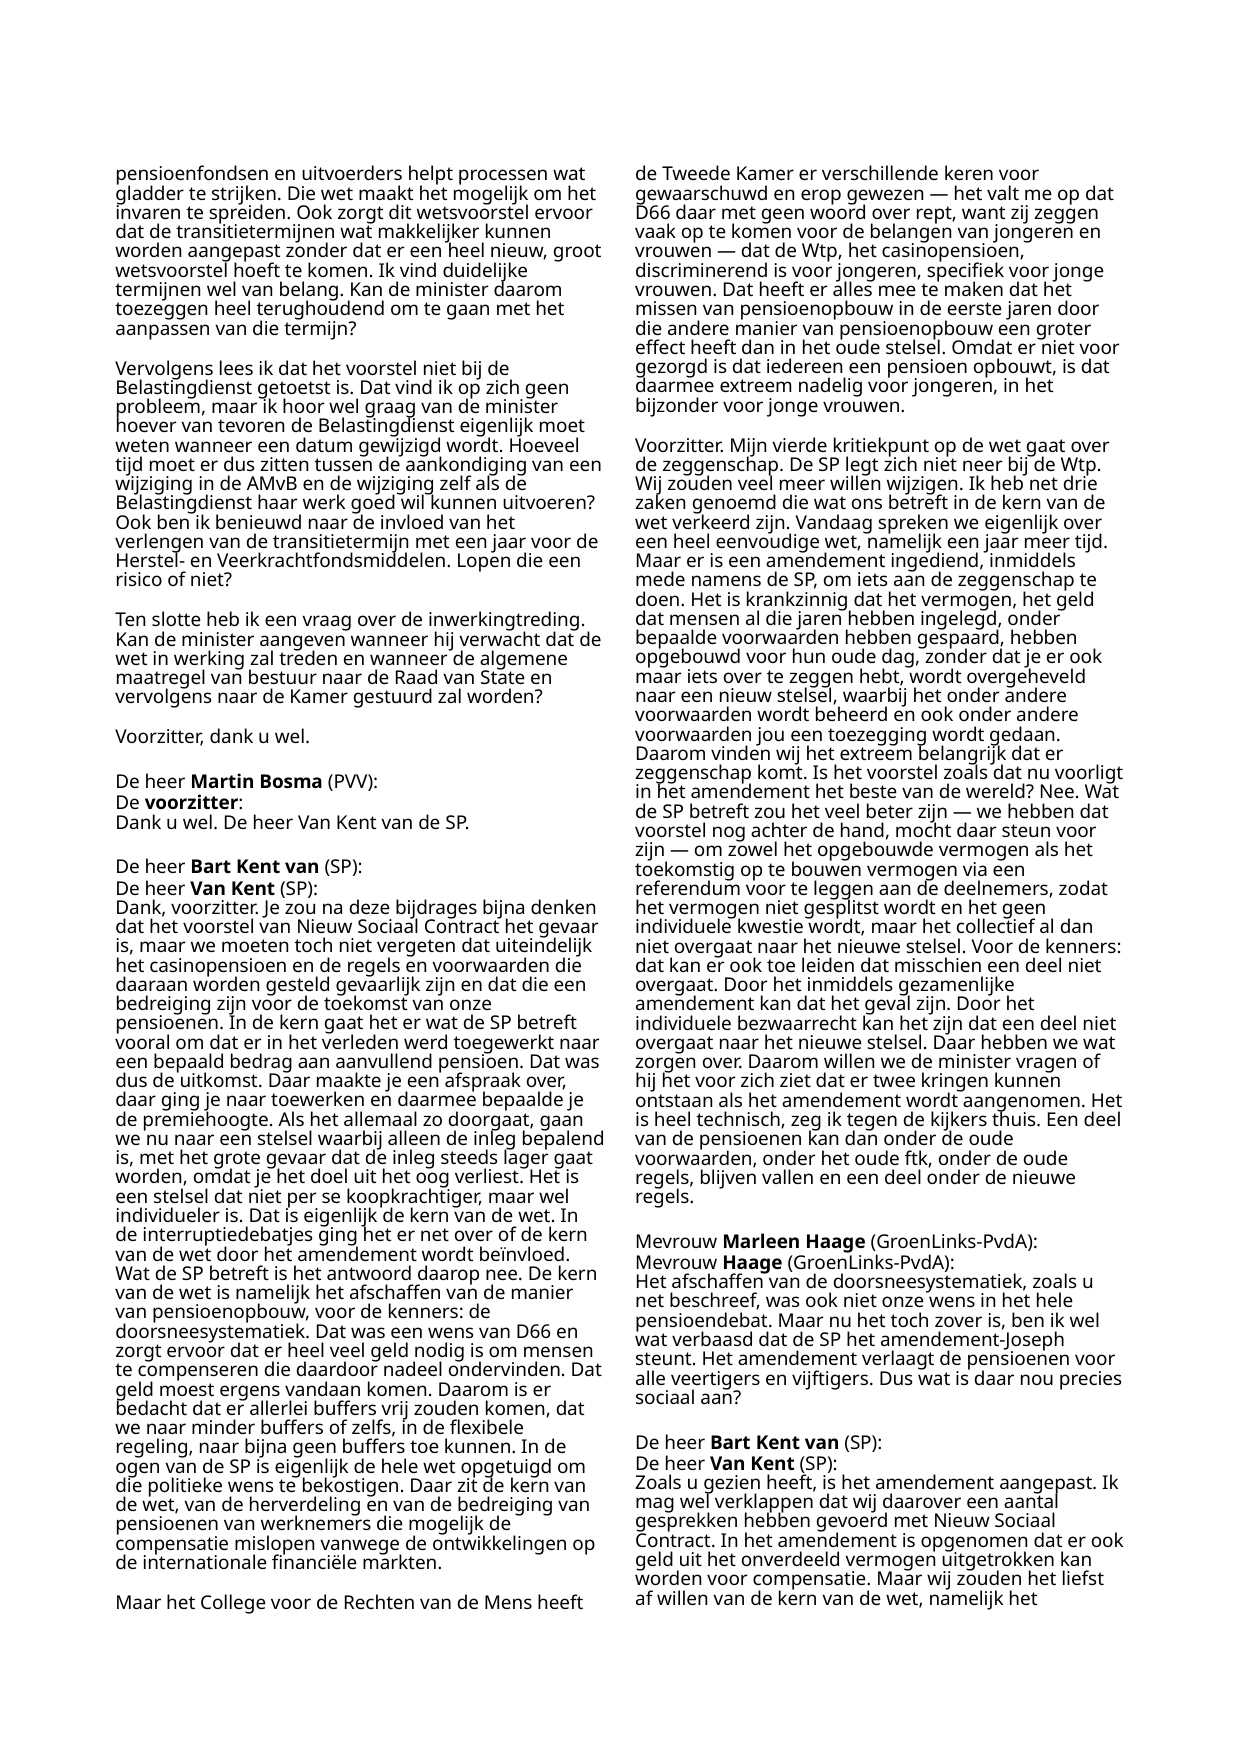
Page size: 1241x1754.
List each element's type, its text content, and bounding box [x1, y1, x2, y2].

text Maar het College voor de Rechten van de Mens heeft [115, 1594, 605, 1613]
text Dank u wel. De heer Van Kent van de SP. [115, 814, 605, 833]
text Zoals u gezien heeft, is het amendement aangepast. Ik mag wel verklappen dat wij daarover een aantal gesprekken hebben gevoerd met Nieuw Sociaal Contract. In het amendement is opgenomen dat er ook geld uit het onverdeeld vermogen uitgetrokken kan worden voor compensatie. Maar wij zouden het liefst af willen van de kern van de wet, namelijk het [635, 1474, 1125, 1609]
text De heer Van Kent (SP): [635, 1455, 1125, 1474]
text Voorzitter. Mijn vierde kritiekpunt op de wet gaat over de zeggenschap. De SP legt zich niet neer bij de Wtp. Wij zouden veel meer willen wijzigen. Ik heb net drie zaken genoemd die wat ons betreft in de kern van de wet verkeerd zijn. Vandaag spreken we eigenlijk over een heel eenvoudige wet, namelijk een jaar meer tijd. Maar er is een amendement ingediend, inmiddels mede namens de SP, om iets aan de zeggenschap te doen. Het is krankzinnig dat het vermogen, het geld dat mensen al die jaren hebben ingelegd, onder bepaalde voorwaarden hebben gespaard, hebben opgebouwd voor hun oude dag, zonder dat je er ook maar iets over te zeggen hebt, wordt overgeheveld naar een nieuw stelsel, waarbij het onder andere voorwaarden wordt beheerd en ook onder andere voorwaarden jou een toezegging wordt gedaan. Daarom vinden wij het extreem belangrijk dat er zeggenschap komt. Is het voorstel zoals dat nu voorligt in het amendement het beste van de wereld? Nee. Wat de SP betreft zou het veel beter zijn — we hebben dat voorstel nog achter de hand, mocht daar steun voor zijn — om zowel het opgebouwde vermogen als het toekomstig op te bouwen vermogen via een referendum voor te leggen aan de deelnemers, zodat het vermogen niet gesplitst wordt en het geen individuele kwestie wordt, maar het collectief al dan niet overgaat naar het nieuwe stelsel. Voor de kenners: dat kan er ook toe leiden dat misschien een deel niet overgaat. Door het inmiddels gezamenlijke amendement kan dat het geval zijn. Door het individuele bezwaarrecht kan het zijn dat een deel niet overgaat naar het nieuwe stelsel. Daar hebben we wat zorgen over. Daarom willen we de minister vragen of hij het voor zich ziet dat er twee kringen kunnen ontstaan als het amendement wordt aangenomen. Het is heel technisch, zeg ik tegen de kijkers thuis. Een deel van de pensioenen kan dan onder de oude voorwaarden, onder het oude ftk, onder de oude regels, blijven vallen en een deel onder de nieuwe regels. [635, 437, 1125, 1207]
text De heer Bart Kent van (SP): [115, 854, 605, 879]
text Vervolgens lees ik dat het voorstel niet bij de Belastingdienst getoetst is. Dat vind ik op zich geen probleem, maar ik hoor wel graag van de minister hoever van tevoren de Belastingdienst eigenlijk moet weten wanneer een datum gewijzigd wordt. Hoeveel tijd moet er dus zitten tussen de aankondiging van een wijziging in de AMvB en de wijziging zelf als de Belastingdienst haar werk goed wil kunnen uitvoeren? Ook ben ik benieuwd naar de invloed van het verlengen van de transitietermijn met een jaar voor de Herstel- en Veerkrachtfondsmiddelen. Lopen die een risico of niet? [115, 359, 605, 591]
text Het afschaffen van de doorsneesystematiek, zoals u net beschreef, was ook niet onze wens in het hele pensioendebat. Maar nu het toch zover is, ben ik wel wat verbaasd dat de SP het amendement-Joseph steunt. Het amendement verlaagt de pensioenen voor alle veertigers en vijftigers. Dus wat is daar nou precies sociaal aan? [635, 1273, 1125, 1408]
text pensioenfondsen en uitvoerders helpt processen wat gladder te strijken. Die wet maakt het mogelijk om het invaren te spreiden. Ook zorgt dit wetsvoorstel ervoor dat de transitietermijnen wat makkelijker kunnen worden aangepast zonder dat er een heel nieuw, groot wetsvoorstel hoeft te komen. Ik vind duidelijke termijnen wel van belang. Kan de minister daarom toezeggen heel terughoudend om te gaan met het aanpassen van die termijn? [115, 165, 605, 339]
text de Tweede Kamer er verschillende keren voor gewaarschuwd en erop gewezen — het valt me op dat D66 daar met geen woord over rept, want zij zeggen vaak op te komen voor de belangen van jongeren en vrouwen — dat de Wtp, het casinopensioen, discriminerend is voor jongeren, specifiek voor jonge vrouwen. Dat heeft er alles mee te maken dat het missen van pensioenopbouw in de eerste jaren door die andere manier van pensioenopbouw een groter effect heeft dan in het oude stelsel. Omdat er niet voor gezorgd is dat iedereen een pensioen opbouwt, is dat daarmee extreem nadelig voor jongeren, in het bijzonder voor jonge vrouwen. [635, 165, 1125, 416]
text Dank, voorzitter. Je zou na deze bijdrages bijna denken dat het voorstel van Nieuw Sociaal Contract het gevaar is, maar we moeten toch niet vergeten dat uiteindelijk het casinopensioen en de regels en voorwaarden die daaraan worden gesteld gevaarlijk zijn en dat die een bedreiging zijn voor de toekomst van onze pensioenen. In de kern gaat het er wat de SP betreft vooral om dat er in het verleden werd toegewerkt naar een bepaald bedrag aan aanvullend pensioen. Dat was dus de uitkomst. Daar maakte je een afspraak over, daar ging je naar toewerken en daarmee bepaalde je de premiehoogte. Als het allemaal zo doorgaat, gaan we nu naar een stelsel waarbij alleen de inleg bepalend is, met het grote gevaar dat de inleg steeds lager gaat worden, omdat je het doel uit het oog verliest. Het is een stelsel dat niet per se koopkrachtiger, maar wel individueler is. Dat is eigenlijk de kern van de wet. In de interruptiedebatjes ging het er net over of de kern van de wet door het amendement wordt beïnvloed. Wat de SP betreft is het antwoord daarop nee. De kern van de wet is namelijk het afschaffen van de manier van pensioenopbouw, voor de kenners: de doorsneesystematiek. Dat was een wens van D66 en zorgt ervoor dat er heel veel geld nodig is om mensen te compenseren die daardoor nadeel ondervinden. Dat geld moest ergens vandaan komen. Daarom is er bedacht dat er allerlei buffers vrij zouden komen, dat we naar minder buffers of zelfs, in de flexibele regeling, naar bijna geen buffers toe kunnen. In de ogen van de SP is eigenlijk de hele wet opgetuigd om die politieke wens te bekostigen. Daar zit de kern van de wet, van de herverdeling en van de bedreiging van pensioenen van werknemers die mogelijk de compensatie mislopen vanwege de ontwikkelingen op de internationale financiële markten. [115, 899, 605, 1573]
text De voorzitter: [115, 794, 605, 814]
text Mevrouw Haage (GroenLinks-PvdA): [635, 1254, 1125, 1273]
text Mevrouw Marleen Haage (GroenLinks-PvdA): [635, 1228, 1125, 1254]
text De heer Martin Bosma (PVV): [115, 769, 605, 794]
text Ten slotte heb ik een vraag over de inwerkingtreding. Kan de minister aangeven wanneer hij verwacht dat de wet in werking zal treden en wanneer de algemene maatregel van bestuur naar de Raad van State en vervolgens naar de Kamer gestuurd zal worden? [115, 611, 605, 708]
text Voorzitter, dank u wel. [115, 728, 605, 748]
text De heer Van Kent (SP): [115, 879, 605, 899]
text De heer Bart Kent van (SP): [635, 1429, 1125, 1455]
